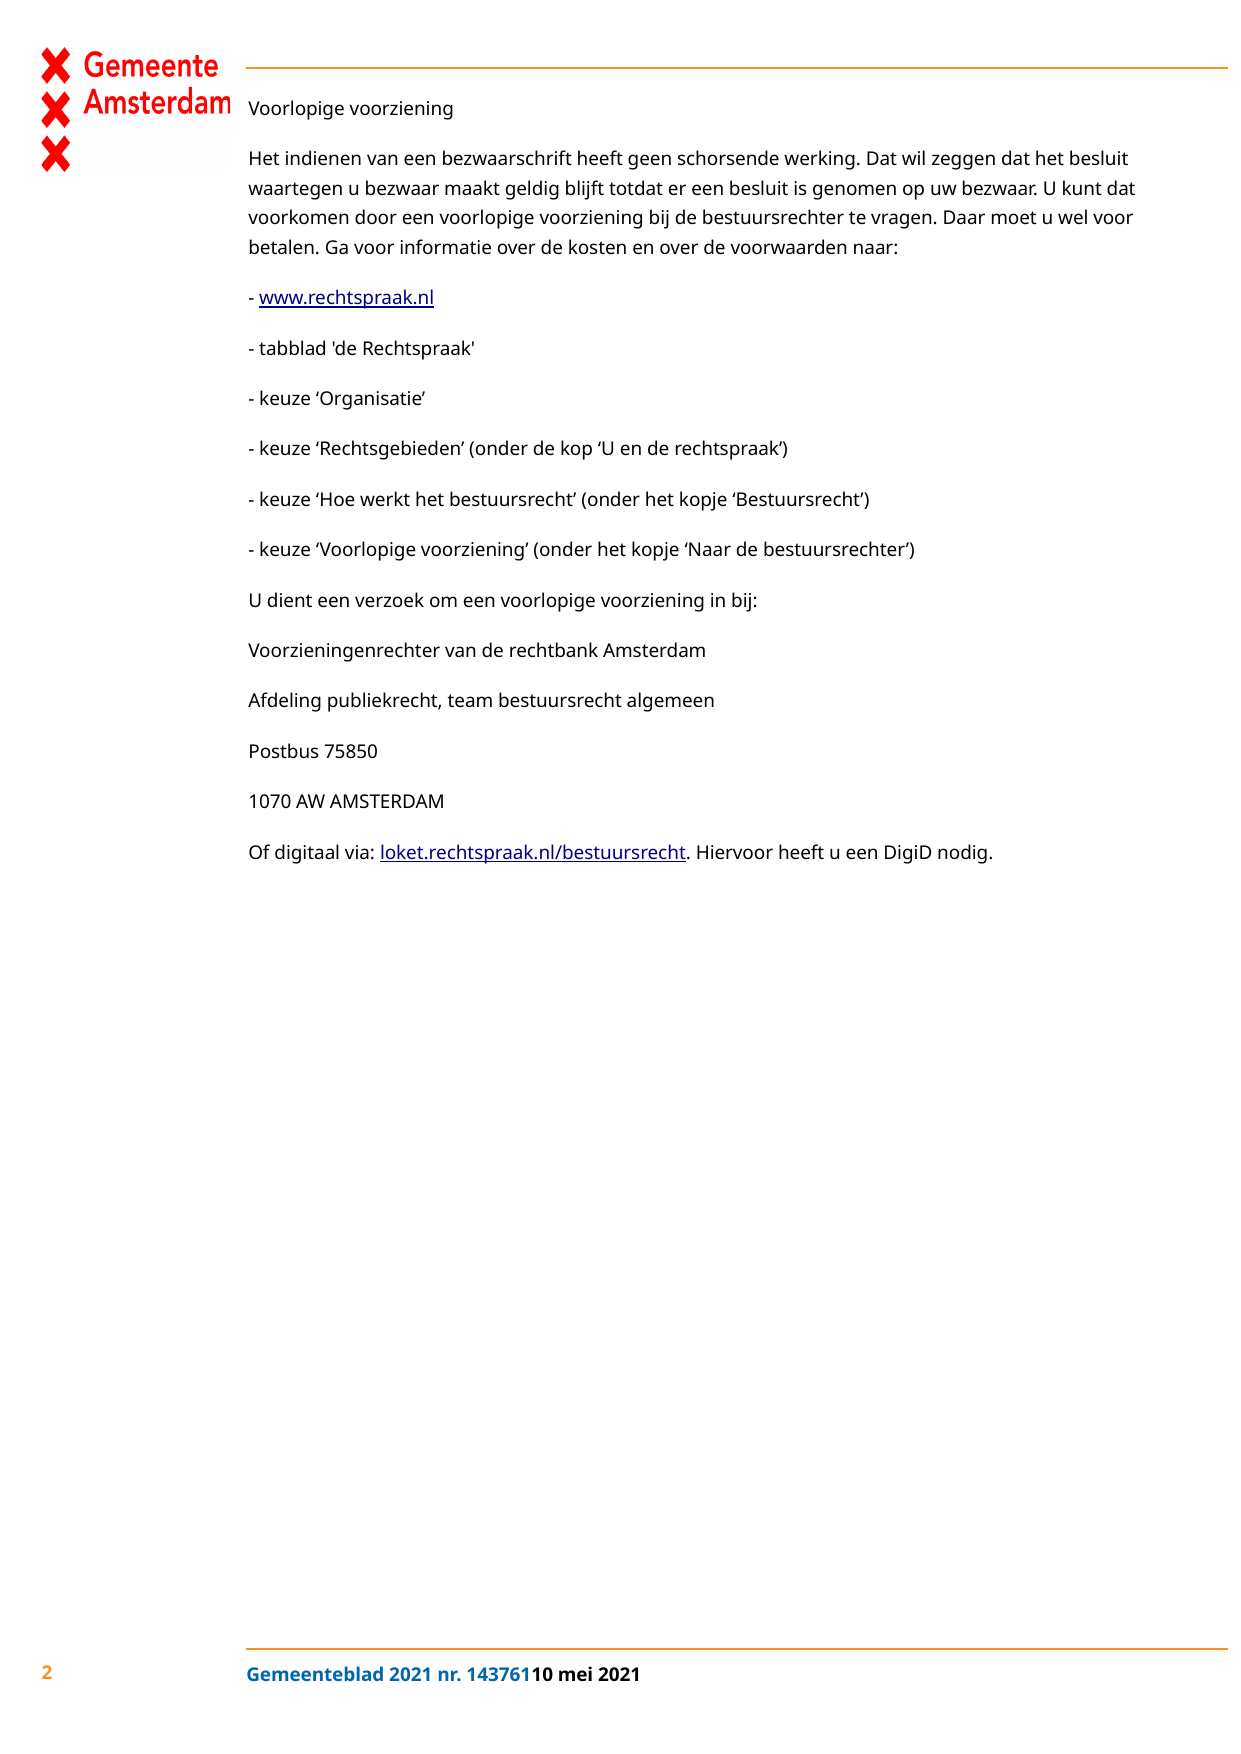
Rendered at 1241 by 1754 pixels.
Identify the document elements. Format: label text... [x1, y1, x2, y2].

text - keuze ‘Hoe werkt het bestuursrecht’ (onder het kopje ‘Bestuursrecht’) [248, 486, 1152, 512]
text U dient een verzoek om een voorlopige voorziening in bij: [248, 587, 1152, 613]
text Of digitaal via: loket.rechtspraak.nl/bestuursrecht. Hiervoor heeft u een DigiD nodig. [248, 839, 1152, 865]
text Voorlopige voorziening [248, 95, 1152, 121]
text Postbus 75850 [248, 738, 1152, 764]
text Afdeling publiekrecht, team bestuursrecht algemeen [248, 688, 1152, 713]
text - keuze ‘Voorlopige voorziening’ (onder het kopje ‘Naar de bestuursrechter’) [248, 536, 1152, 562]
picture [41, 47, 231, 172]
text 1070 AW AMSTERDAM [248, 788, 1152, 814]
text - www.rechtspraak.nl [248, 284, 1152, 310]
text - keuze ‘Organisatie’ [248, 385, 1152, 411]
text Het indienen van een bezwaarschrift heeft geen schorsende werking. Dat wil zeggen dat het besluit waartegen u bezwaar maakt geldig blijft totdat er een besluit is genomen op uw bezwaar. U kunt dat voorkomen door een voorlopige voorziening bij de bestuursrechter te vragen. Daar moet u wel voor betalen. Ga voor informatie over de kosten en over de voorwaarden naar: [248, 145, 1152, 260]
text - keuze ‘Rechtsgebieden’ (onder de kop ‘U en de rechtspraak’) [248, 436, 1152, 461]
text Voorzieningenrechter van de rechtbank Amsterdam [248, 637, 1152, 663]
text - tabblad 'de Rechtspraak' [248, 335, 1152, 361]
